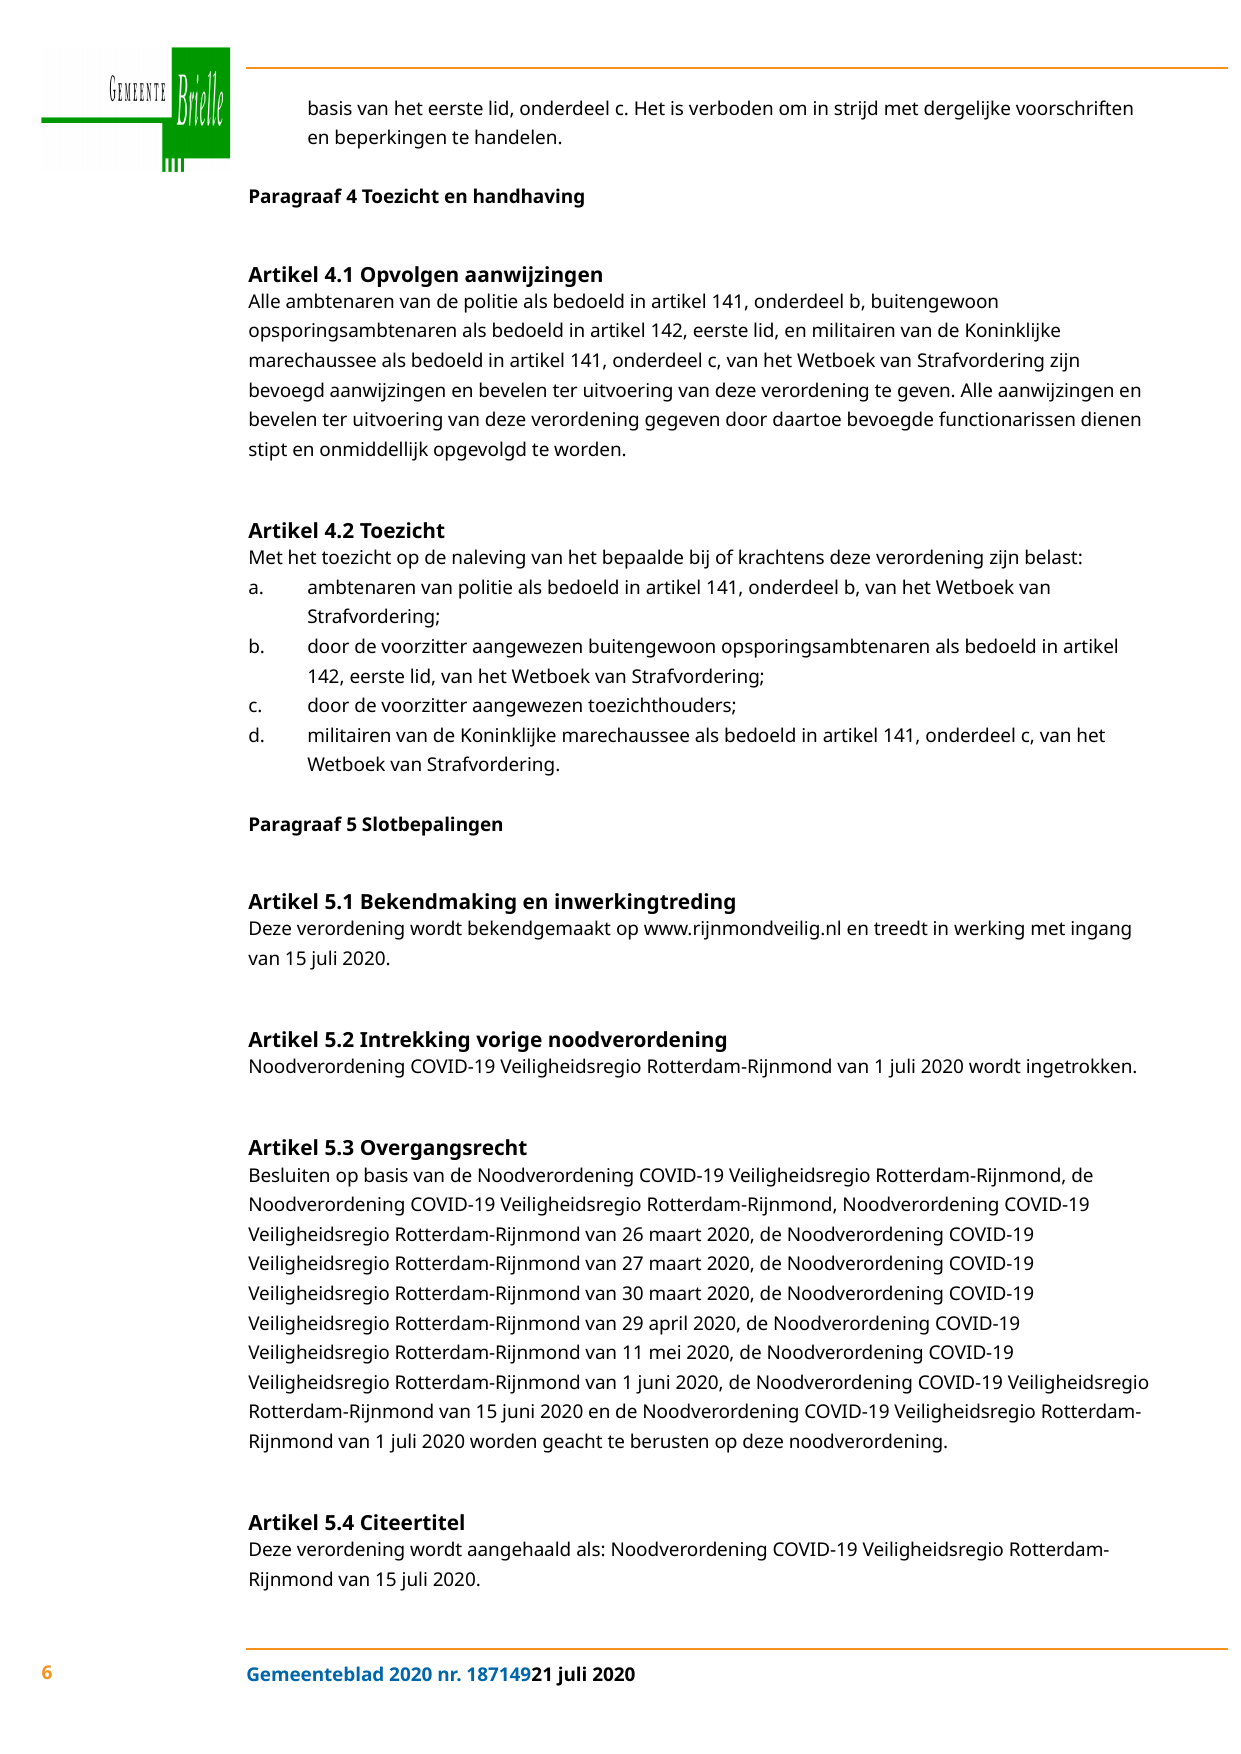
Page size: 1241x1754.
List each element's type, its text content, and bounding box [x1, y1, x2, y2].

text Artikel 4.1 Opvolgen aanwijzingen [248, 260, 1152, 288]
list door de voorzitter aangewezen buitengewoon opsporingsambtenaren als bedoeld in artikel 142, eerste lid, van het Wetboek van Strafvordering; [248, 633, 1152, 688]
list basis van het eerste lid, onderdeel c. Het is verboden om in strijd met dergelijke voorschriften en beperkingen te handelen. [248, 95, 1152, 150]
text Artikel 5.2 Intrekking vorige noodverordening [248, 1025, 1152, 1053]
text Noodverordening COVID-19 Veiligheidsregio Rotterdam-Rijnmond van 1 juli 2020 wordt ingetrokken. [248, 1053, 1152, 1079]
picture [41, 47, 231, 172]
text Met het toezicht op de naleving van het bepaalde bij of krachtens deze verordening zijn belast: [248, 544, 1152, 570]
list door de voorzitter aangewezen toezichthouders; [248, 692, 1152, 718]
text Paragraaf 5 Slotbepalingen [248, 811, 1152, 836]
list ambtenaren van politie als bedoeld in artikel 141, onderdeel b, van het Wetboek van Strafvordering; [248, 574, 1152, 629]
text Besluiten op basis van de Noodverordening COVID-19 Veiligheidsregio Rotterdam-Rijnmond, de Noodverordening COVID-19 Veiligheidsregio Rotterdam-Rijnmond, Noodverordening COVID-19 Veiligheidsregio Rotterdam-Rijnmond van 26 maart 2020, de Noodverordening COVID-19 Veiligheidsregio Rotterdam-Rijnmond van 27 maart 2020, de Noodverordening COVID-19 Veiligheidsregio Rotterdam-Rijnmond van 30 maart 2020, de Noodverordening COVID-19 Veiligheidsregio Rotterdam-Rijnmond van 29 april 2020, de Noodverordening COVID-19 Veiligheidsregio Rotterdam-Rijnmond van 11 mei 2020, de Noodverordening COVID-19 Veiligheidsregio Rotterdam-Rijnmond van 1 juni 2020, de Noodverordening COVID-19 Veiligheidsregio Rotterdam-Rijnmond van 15 juni 2020 en de Noodverordening COVID-19 Veiligheidsregio Rotterdam-Rijnmond van 1 juli 2020 worden geacht te berusten op deze noodverordening. [248, 1162, 1152, 1454]
text Artikel 5.1 Bekendmaking en inwerkingtreding [248, 887, 1152, 915]
text Deze verordening wordt bekendgemaakt op www.rijnmondveilig.nl en treedt in werking met ingang van 15 juli 2020. [248, 915, 1152, 971]
list militairen van de Koninklijke marechaussee als bedoeld in artikel 141, onderdeel c, van het Wetboek van Strafvordering. [248, 722, 1152, 777]
text Paragraaf 4 Toezicht en handhaving [248, 183, 1152, 209]
text Artikel 5.3 Overgangsrecht [248, 1133, 1152, 1162]
text Artikel 5.4 Citeertitel [248, 1508, 1152, 1536]
text Alle ambtenaren van de politie als bedoeld in artikel 141, onderdeel b, buitengewoon opsporingsambtenaren als bedoeld in artikel 142, eerste lid, en militairen van de Koninklijke marechaussee als bedoeld in artikel 141, onderdeel c, van het Wetboek van Strafvordering zijn bevoegd aanwijzingen en bevelen ter uitvoering van deze verordening te geven. Alle aanwijzingen en bevelen ter uitvoering van deze verordening gegeven door daartoe bevoegde functionarissen dienen stipt en onmiddellijk opgevolgd te worden. [248, 288, 1152, 462]
text Artikel 4.2 Toezicht [248, 516, 1152, 544]
text Deze verordening wordt aangehaald als: Noodverordening COVID-19 Veiligheidsregio Rotterdam-Rijnmond van 15 juli 2020. [248, 1536, 1152, 1592]
